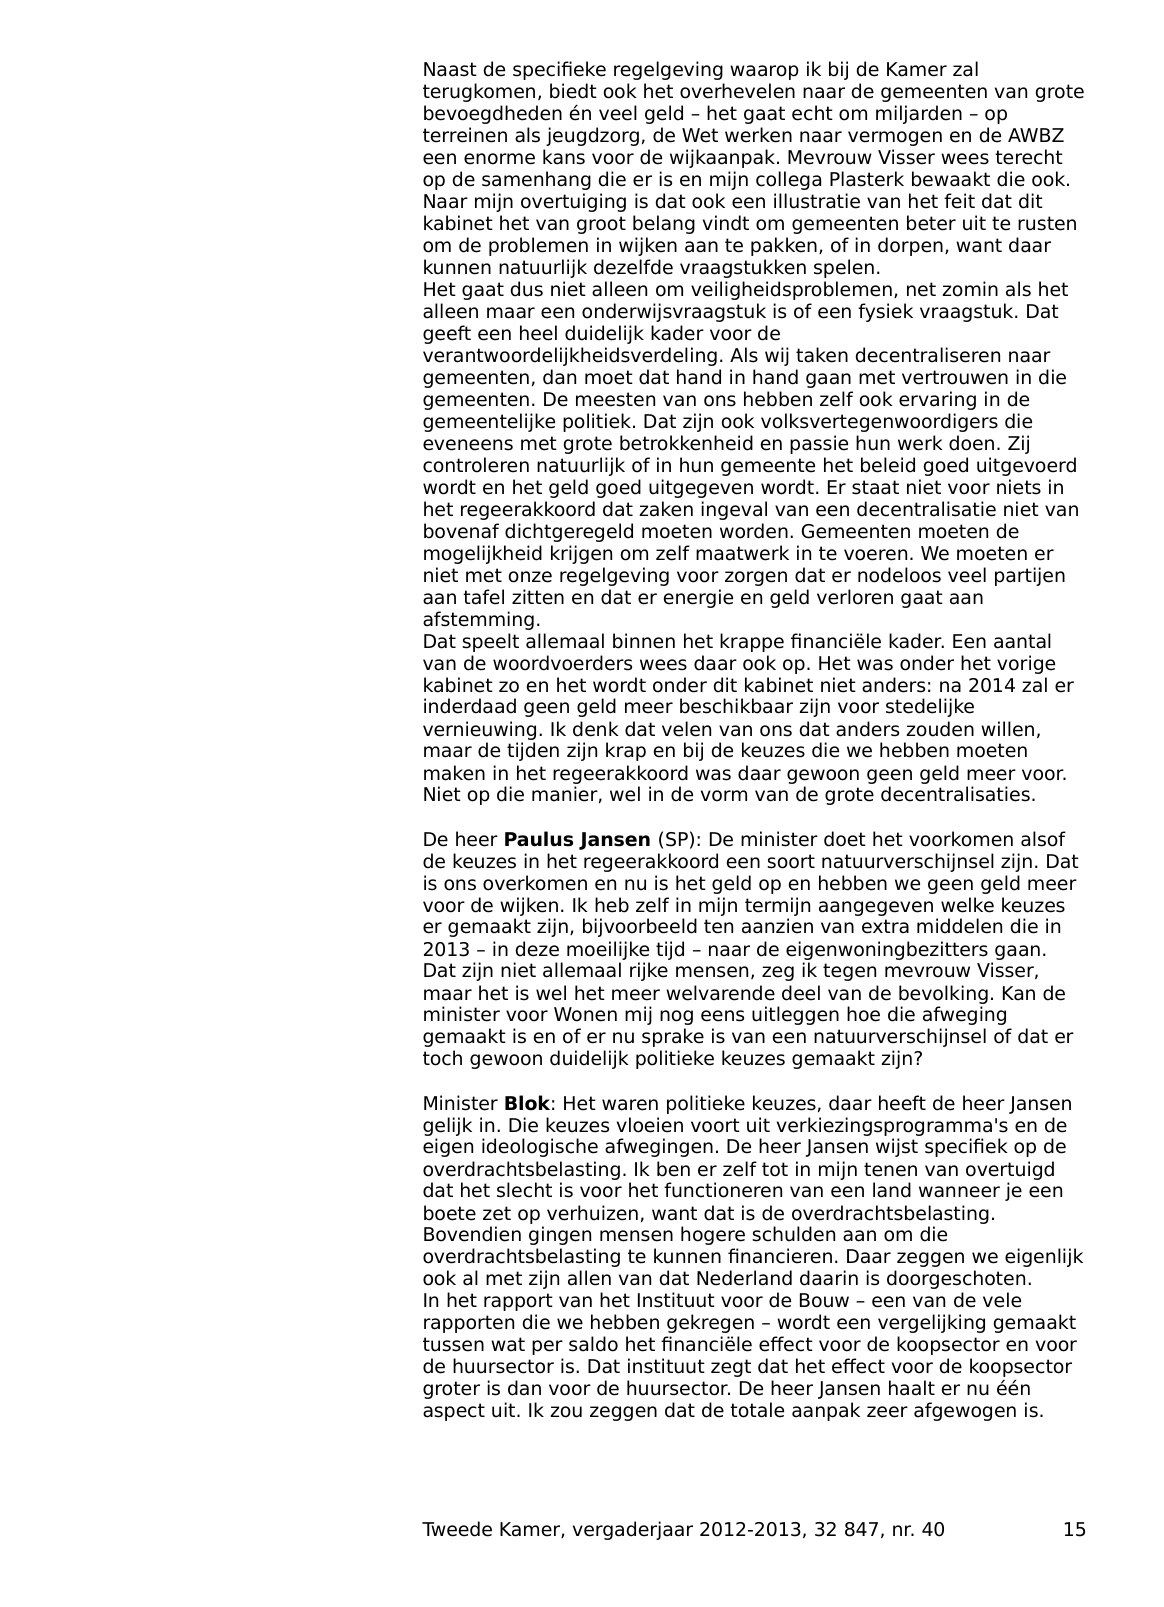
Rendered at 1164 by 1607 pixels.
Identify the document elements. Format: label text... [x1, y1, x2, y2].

text In het rapport van het Instituut voor de Bouw – een van de vele rapporten die we hebben gekregen – wordt een vergelijking gemaakt tussen wat per saldo het financiële effect voor de koopsector en voor de huursector is. Dat instituut zegt dat het effect voor de koopsector groter is dan voor de huursector. De heer Jansen haalt er nu één aspect uit. Ik zou zeggen dat de totale aanpak zeer afgewogen is. [422, 1290, 1087, 1422]
text De heer Paulus Jansen (SP): De minister doet het voorkomen alsof de keuzes in het regeerakkoord een soort natuurverschijnsel zijn. Dat is ons overkomen en nu is het geld op en hebben we geen geld meer voor de wijken. Ik heb zelf in mijn termijn aangegeven welke keuzes er gemaakt zijn, bijvoorbeeld ten aanzien van extra middelen die in 2013 – in deze moeilijke tijd – naar de eigenwoningbezitters gaan. Dat zijn niet allemaal rijke mensen, zeg ik tegen mevrouw Visser, maar het is wel het meer welvarende deel van de bevolking. Kan de minister voor Wonen mij nog eens uitleggen hoe die afweging gemaakt is en of er nu sprake is van een natuurverschijnsel of dat er toch gewoon duidelijk politieke keuzes gemaakt zijn? [422, 828, 1087, 1070]
text Het gaat dus niet alleen om veiligheidsproblemen, net zomin als het alleen maar een onderwijsvraagstuk is of een fysiek vraagstuk. Dat geeft een heel duidelijk kader voor de verantwoordelijkheidsverdeling. Als wij taken decentraliseren naar gemeenten, dan moet dat hand in hand gaan met vertrouwen in die gemeenten. De meesten van ons hebben zelf ook ervaring in de gemeentelijke politiek. Dat zijn ook volksvertegenwoordigers die eveneens met grote betrokkenheid en passie hun werk doen. Zij controleren natuurlijk of in hun gemeente het beleid goed uitgevoerd wordt en het geld goed uitgegeven wordt. Er staat niet voor niets in het regeerakkoord dat zaken ingeval van een decentralisatie niet van bovenaf dichtgeregeld moeten worden. Gemeenten moeten de mogelijkheid krijgen om zelf maatwerk in te voeren. We moeten er niet met onze regelgeving voor zorgen dat er nodeloos veel partijen aan tafel zitten en dat er energie en geld verloren gaat aan afstemming. [422, 279, 1087, 631]
text Naast de specifieke regelgeving waarop ik bij de Kamer zal terugkomen, biedt ook het overhevelen naar de gemeenten van grote bevoegdheden én veel geld – het gaat echt om miljarden – op terreinen als jeugdzorg, de Wet werken naar vermogen en de AWBZ een enorme kans voor de wijkaanpak. Mevrouw Visser wees terecht op de samenhang die er is en mijn collega Plasterk bewaakt die ook. Naar mijn overtuiging is dat ook een illustratie van het feit dat dit kabinet het van groot belang vindt om gemeenten beter uit te rusten om de problemen in wijken aan te pakken, of in dorpen, want daar kunnen natuurlijk dezelfde vraagstukken spelen. [422, 59, 1087, 279]
text Dat speelt allemaal binnen het krappe financiële kader. Een aantal van de woordvoerders wees daar ook op. Het was onder het vorige kabinet zo en het wordt onder dit kabinet niet anders: na 2014 zal er inderdaad geen geld meer beschikbaar zijn voor stedelijke vernieuwing. Ik denk dat velen van ons dat anders zouden willen, maar de tijden zijn krap en bij de keuzes die we hebben moeten maken in het regeerakkoord was daar gewoon geen geld meer voor. Niet op die manier, wel in de vorm van de grote decentralisaties. [422, 631, 1087, 806]
text Minister Blok: Het waren politieke keuzes, daar heeft de heer Jansen gelijk in. Die keuzes vloeien voort uit verkiezingsprogramma's en de eigen ideologische afwegingen. De heer Jansen wijst specifiek op de overdrachtsbelasting. Ik ben er zelf tot in mijn tenen van overtuigd dat het slecht is voor het functioneren van een land wanneer je een boete zet op verhuizen, want dat is de overdrachtsbelasting. Bovendien gingen mensen hogere schulden aan om die overdrachtsbelasting te kunnen financieren. Daar zeggen we eigenlijk ook al met zijn allen van dat Nederland daarin is doorgeschoten. [422, 1092, 1087, 1290]
